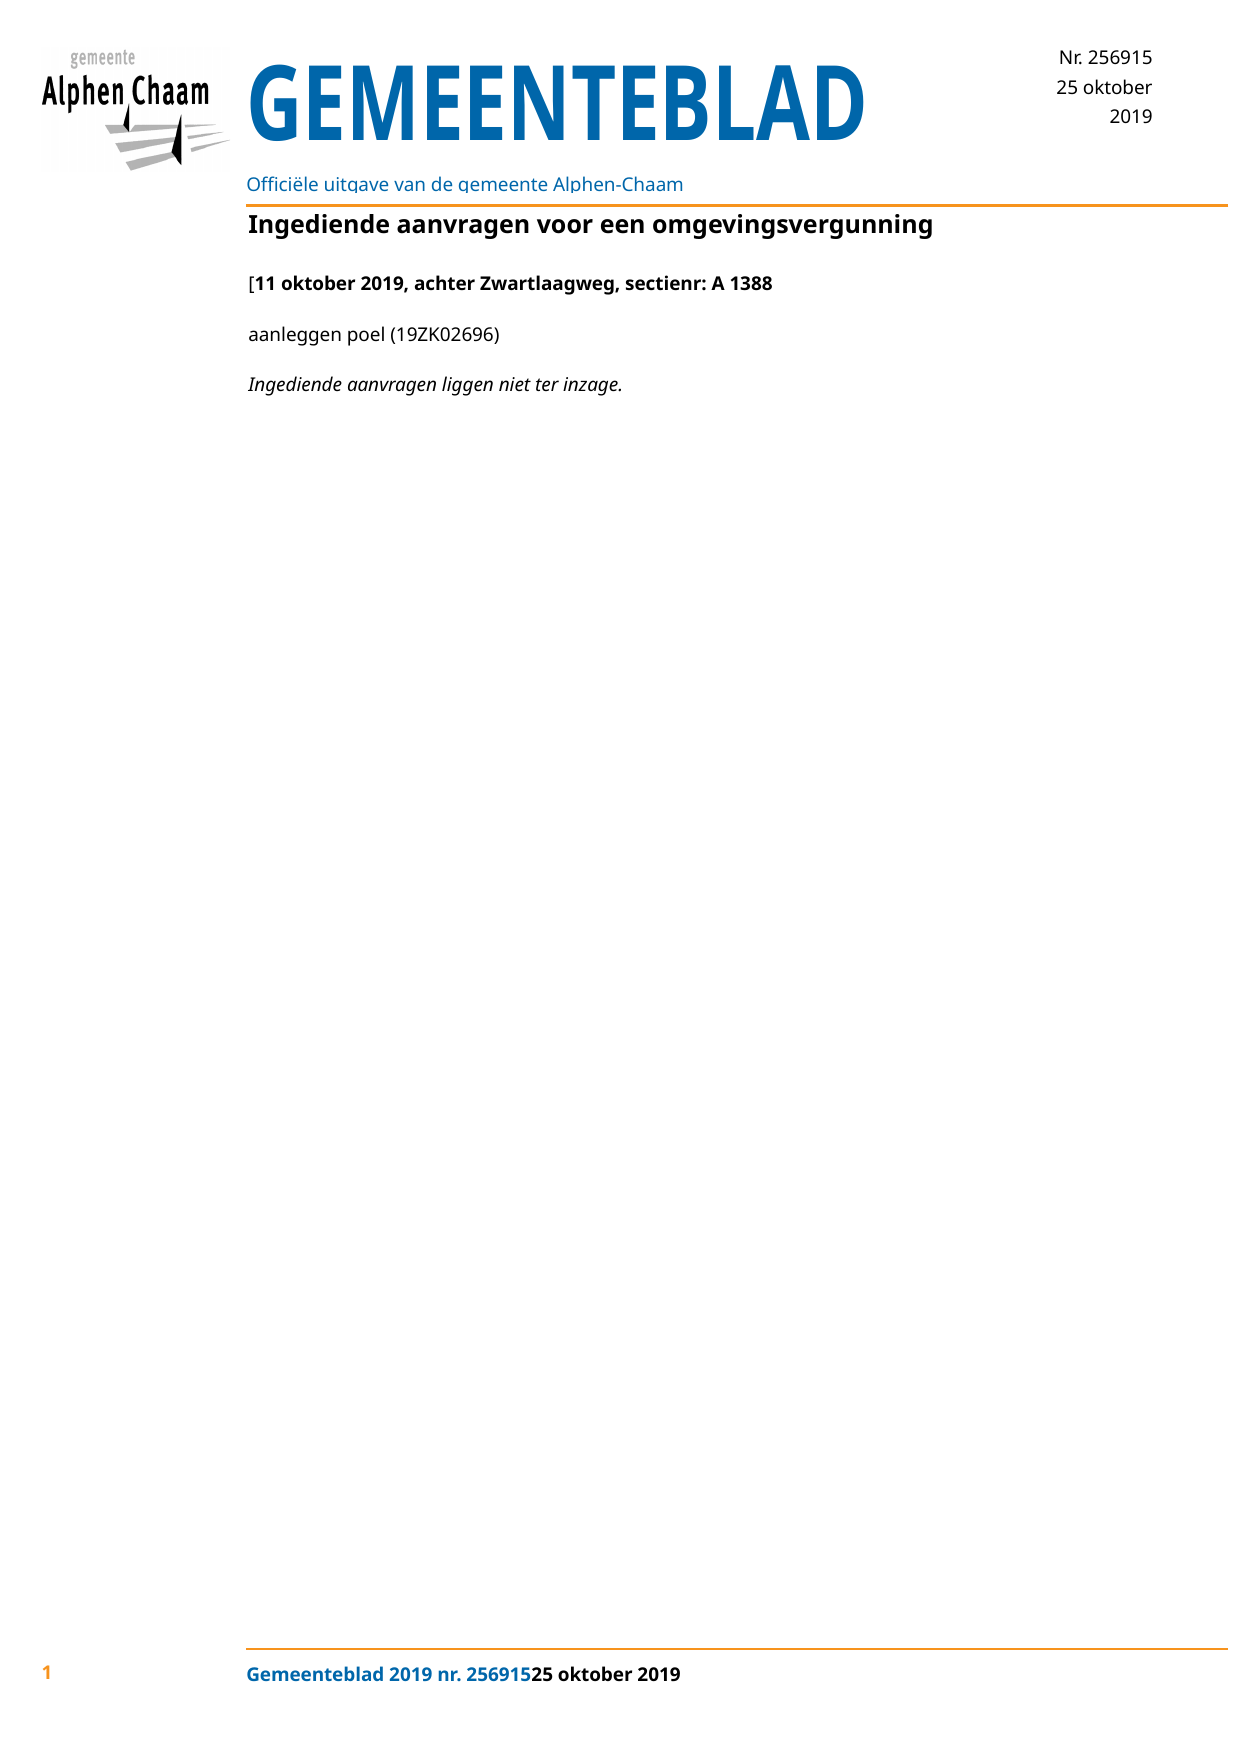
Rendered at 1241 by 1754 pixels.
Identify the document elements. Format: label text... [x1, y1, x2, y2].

picture [41, 47, 231, 172]
text [11 oktober 2019, achter Zwartlaagweg, sectienr: A 1388 [248, 270, 1152, 296]
text Ingediende aanvragen liggen niet ter inzage. [248, 371, 1152, 397]
text aanleggen poel (19ZK02696) [248, 321, 1152, 346]
text Ingediende aanvragen voor een omgevingsvergunning [248, 207, 1152, 241]
